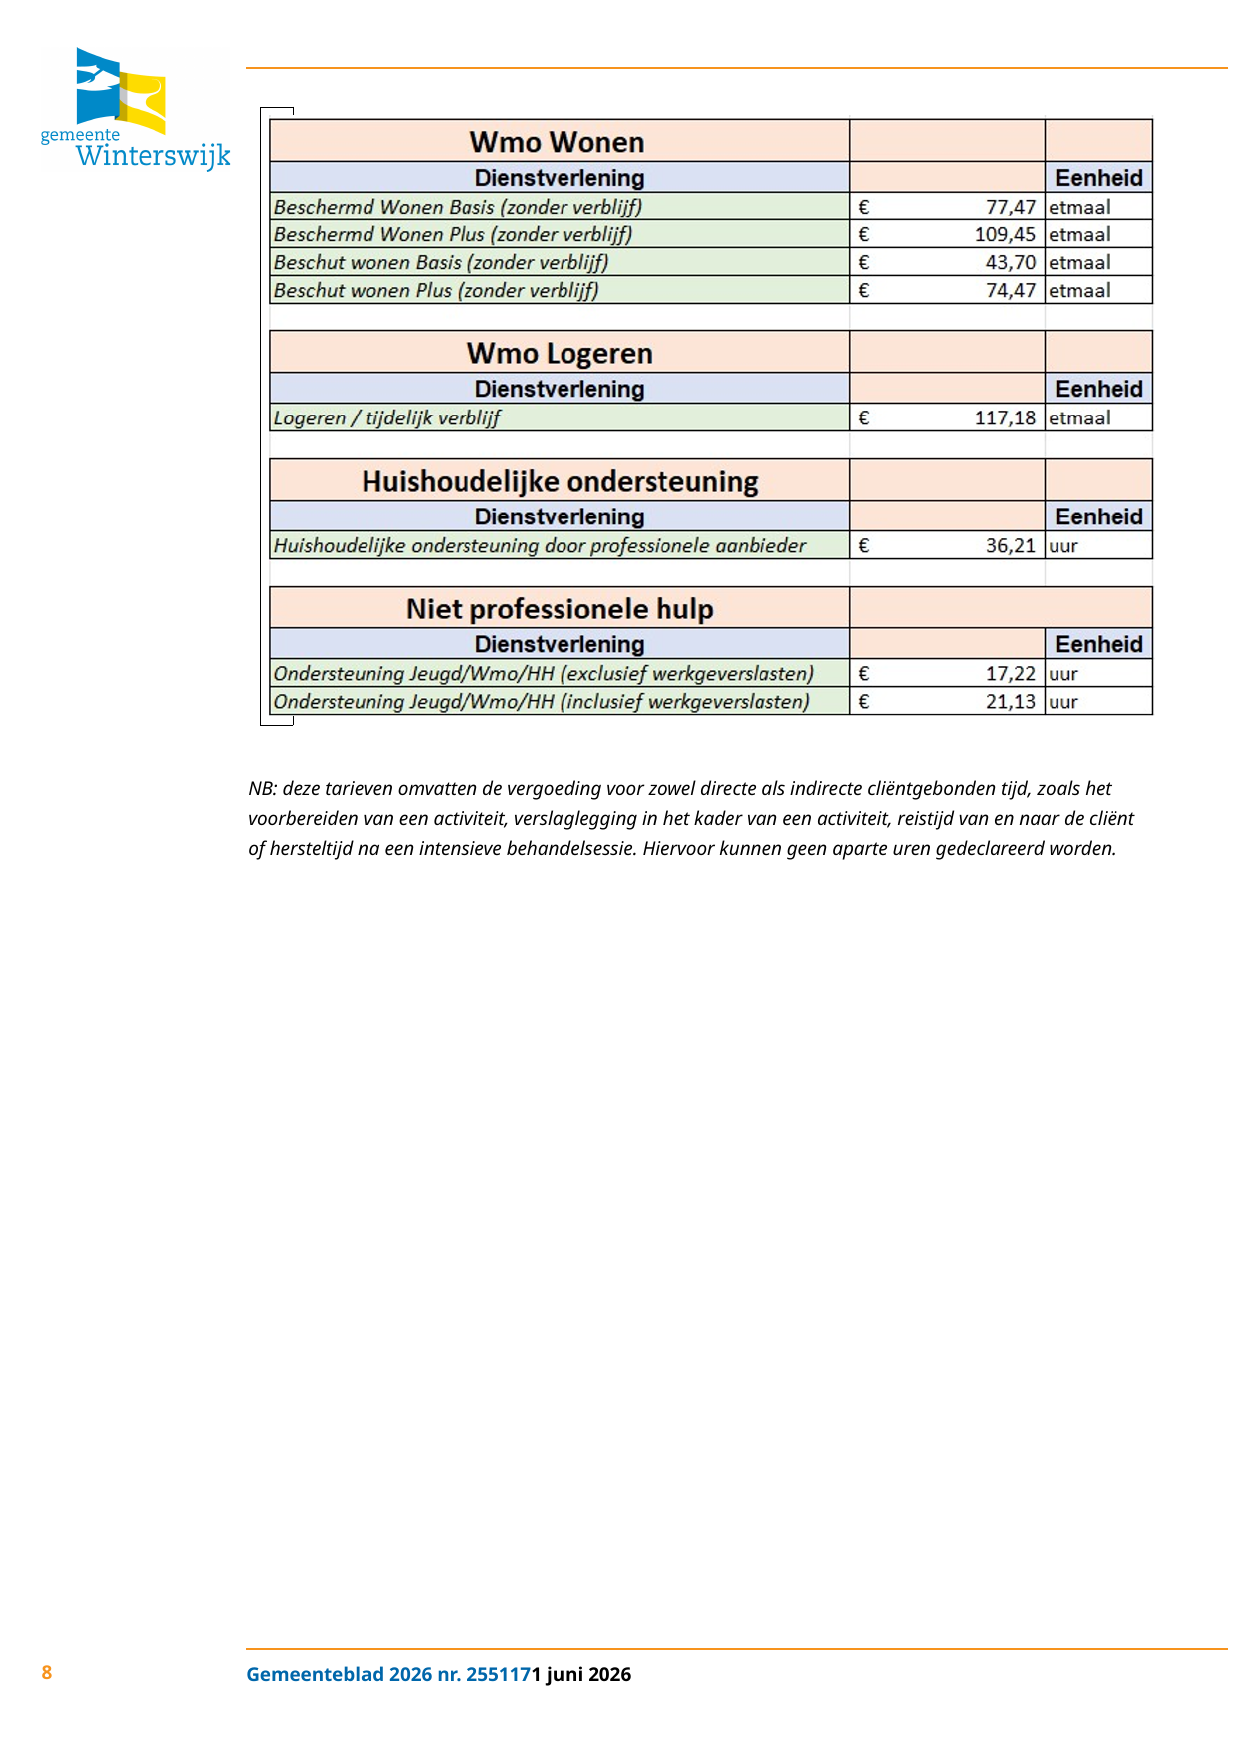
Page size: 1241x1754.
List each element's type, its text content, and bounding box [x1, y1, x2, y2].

picture [225, 153, 231, 162]
picture [268, 115, 1155, 716]
picture [41, 47, 231, 172]
text NB: deze tarieven omvatten de vergoeding voor zowel directe als indirecte cliëntgebonden tijd, zoals het voorbereiden van een activiteit, verslaglegging in het kader van een activiteit, reistijd van en naar de cliënt of hersteltijd na een intensieve behandelsessie. Hiervoor kunnen geen aparte uren gedeclareerd worden. [248, 776, 1152, 860]
